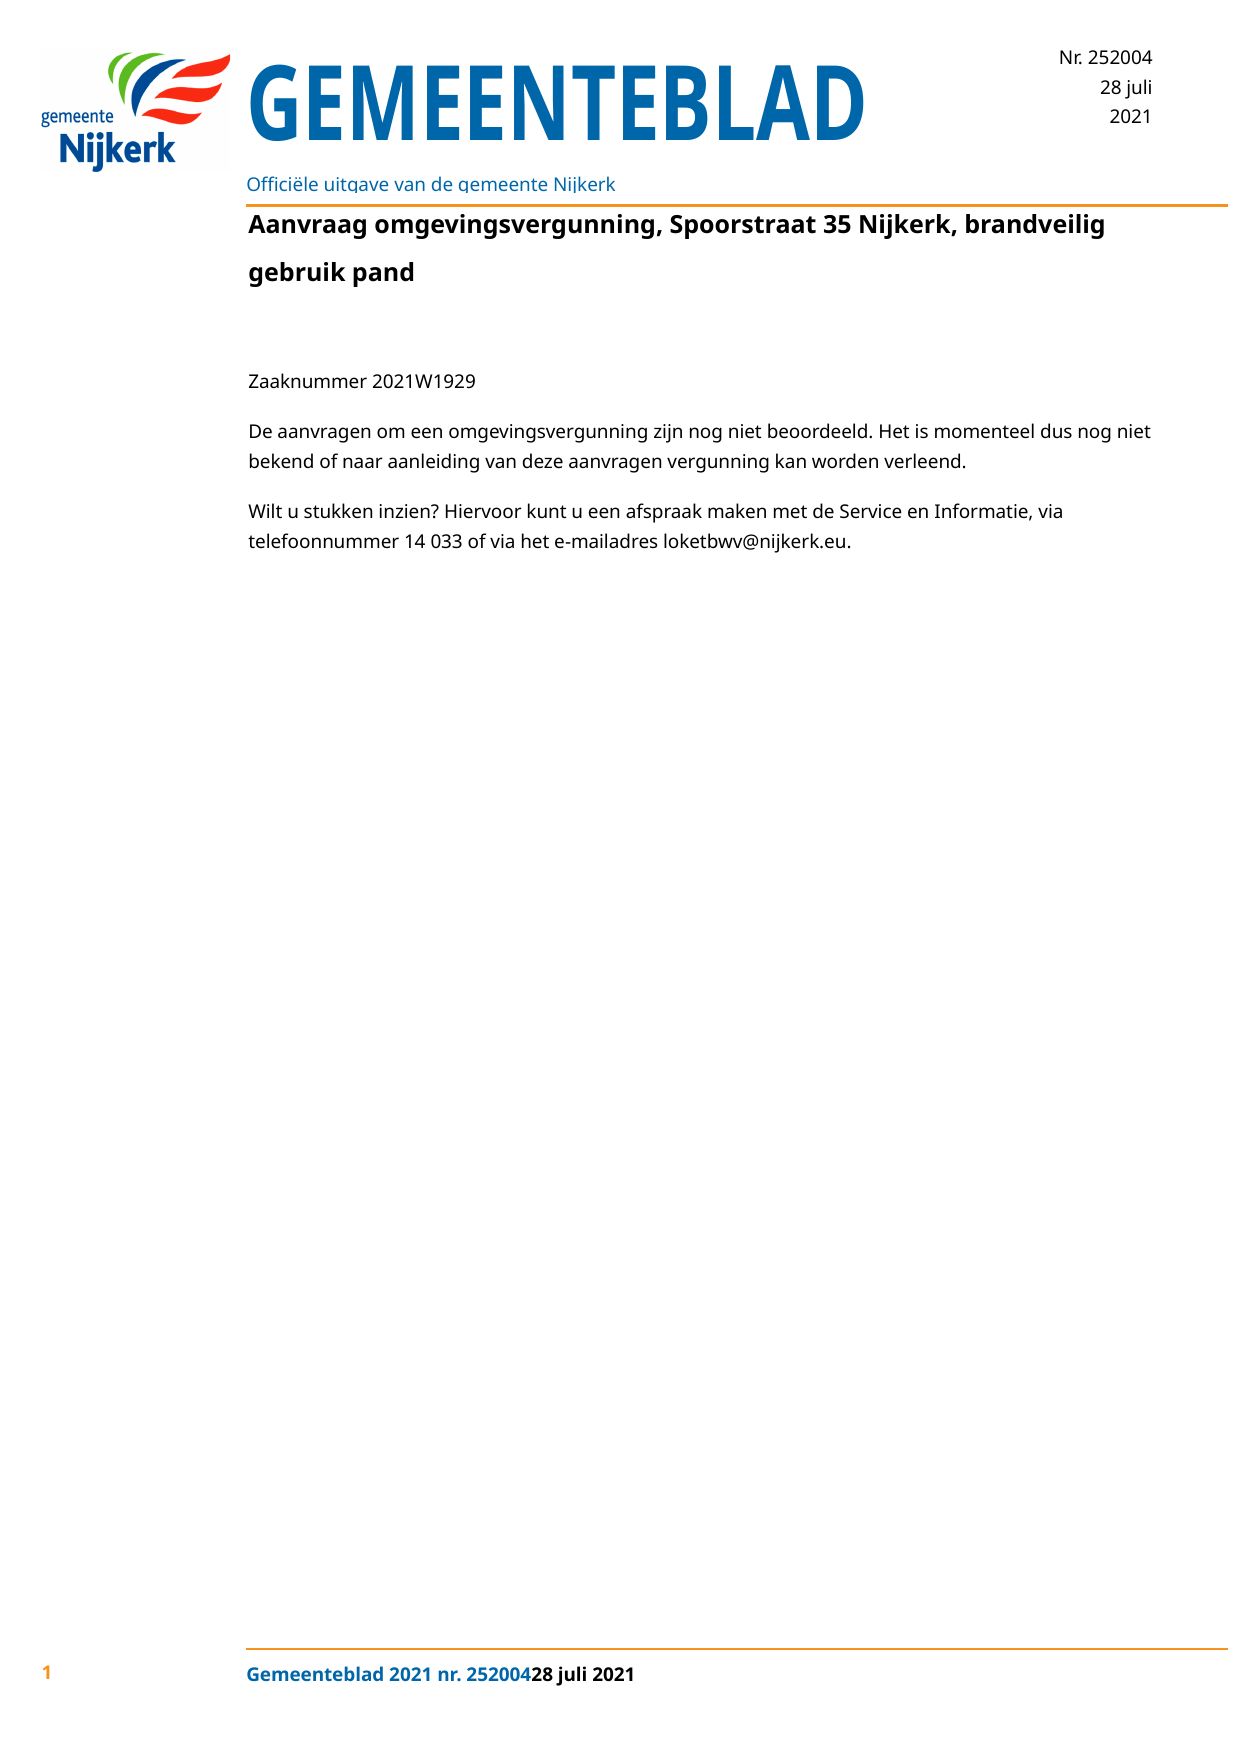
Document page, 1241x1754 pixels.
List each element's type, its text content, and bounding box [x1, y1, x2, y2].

text Zaaknummer 2021W1929 [248, 368, 1152, 394]
picture [41, 47, 231, 172]
text Wilt u stukken inzien? Hiervoor kunt u een afspraak maken met de Service en Informatie, via telefoonnummer 14 033 of via het e-mailadres loketbwv@nijkerk.eu. [248, 499, 1152, 554]
text De aanvragen om een omgevingsvergunning zijn nog niet beoordeeld. Het is momenteel dus nog niet bekend of naar aanleiding van deze aanvragen vergunning kan worden verleend. [248, 419, 1152, 474]
text Aanvraag omgevingsvergunning, Spoorstraat 35 Nijkerk, brandveilig gebruik pand [248, 207, 1152, 288]
